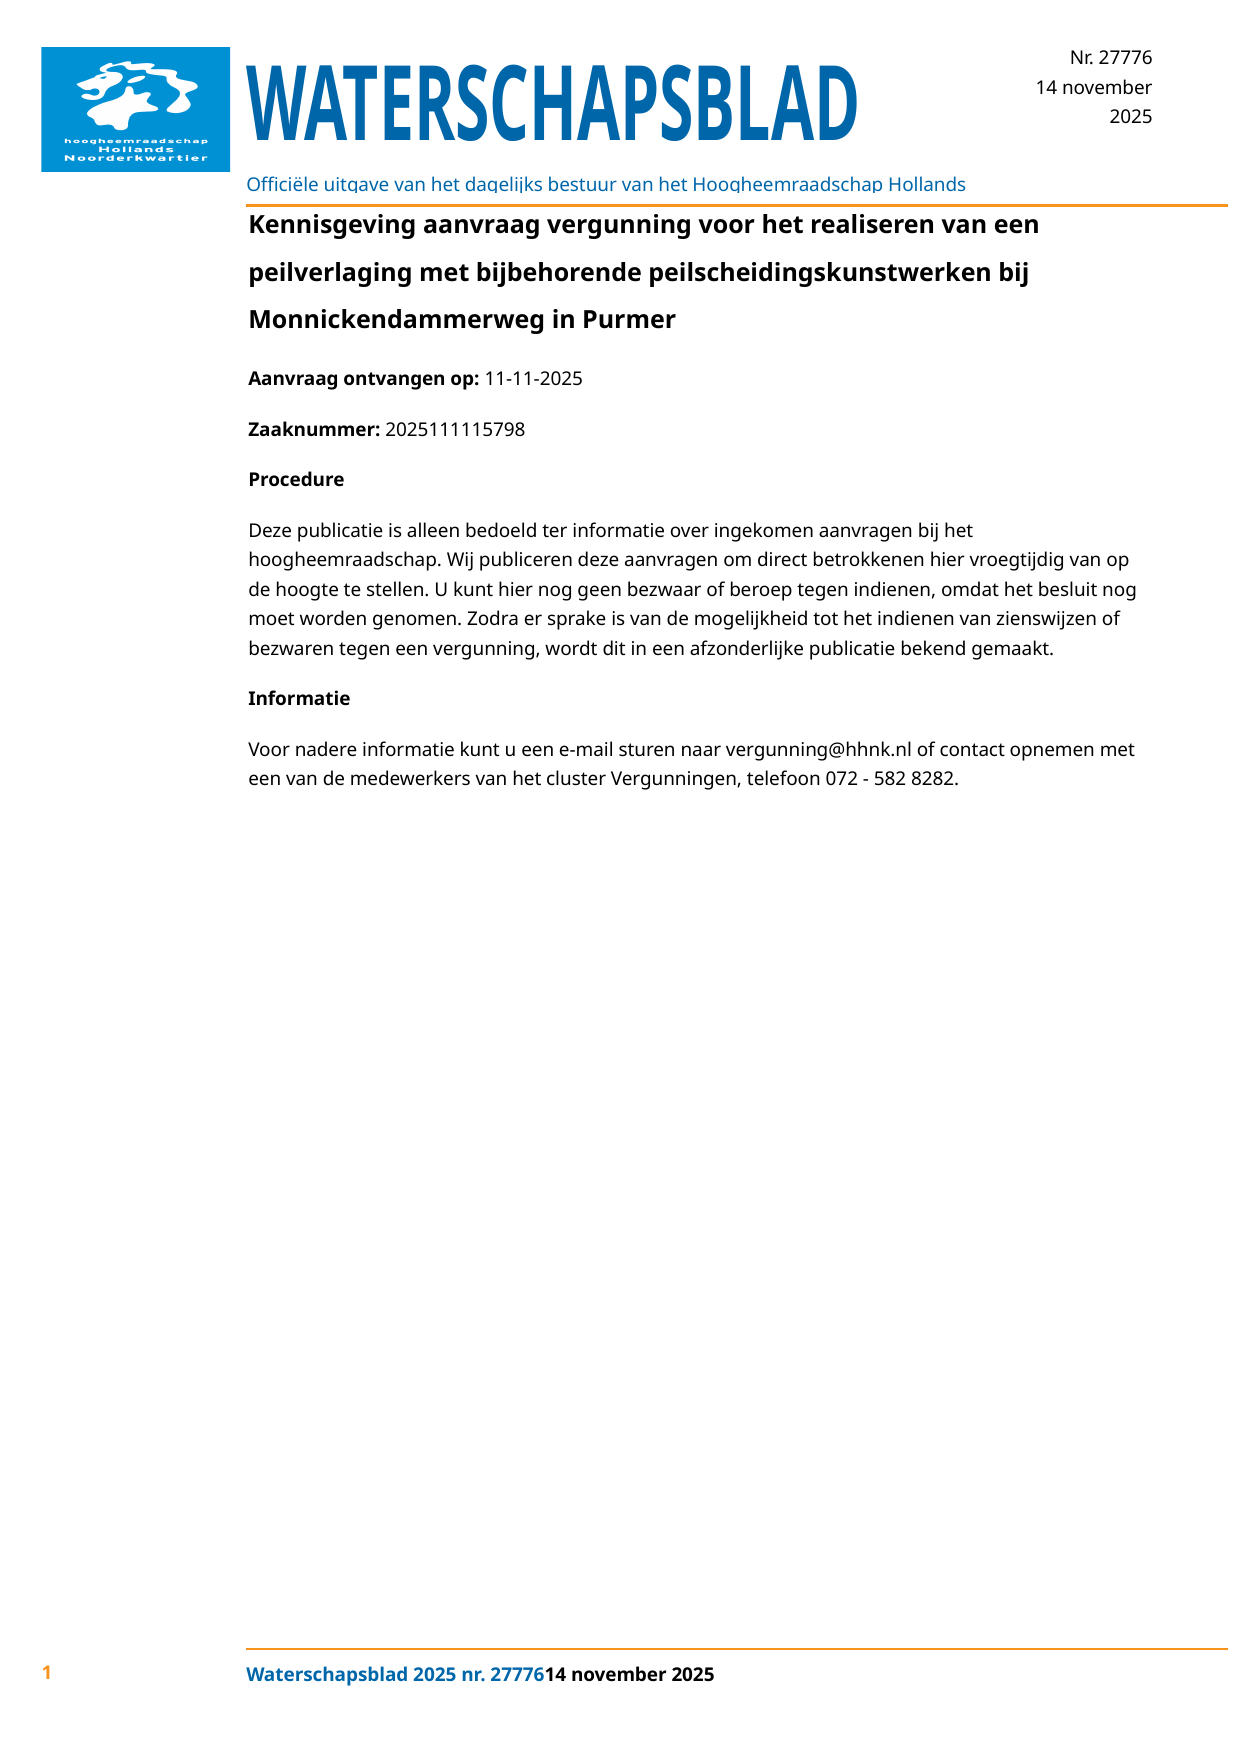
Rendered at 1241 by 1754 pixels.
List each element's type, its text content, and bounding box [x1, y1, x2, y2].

text Informatie [248, 686, 1152, 711]
text Deze publicatie is alleen bedoeld ter informatie over ingekomen aanvragen bij het hoogheemraadschap. Wij publiceren deze aanvragen om direct betrokkenen hier vroegtijdig van op de hoogte te stellen. U kunt hier nog geen bezwaar of beroep tegen indienen, omdat het besluit nog moet worden genomen. Zodra er sprake is van de mogelijkheid tot het indienen van zienswijzen of bezwaren tegen een vergunning, wordt dit in een afzonderlijke publicatie bekend gemaakt. [248, 517, 1152, 661]
text Voor nadere informatie kunt u een e-mail sturen naar vergunning@hhnk.nl of contact opnemen met een van de medewerkers van het cluster Vergunningen, telefoon 072 - 582 8282. [248, 736, 1152, 791]
picture [129, 76, 144, 82]
text Procedure [248, 466, 1152, 492]
picture [78, 64, 122, 99]
text Kennisgeving aanvraag vergunning voor het realiseren van een peilverlaging met bijbehorende peilscheidingskunstwerken bij Monnickendammerweg in Purmer [248, 207, 1152, 336]
picture [88, 87, 157, 130]
text Zaaknummer: 2025111115798 [248, 416, 1152, 442]
picture [118, 62, 197, 112]
text Aanvraag ontvangen op: 11-11-2025 [248, 366, 1152, 391]
